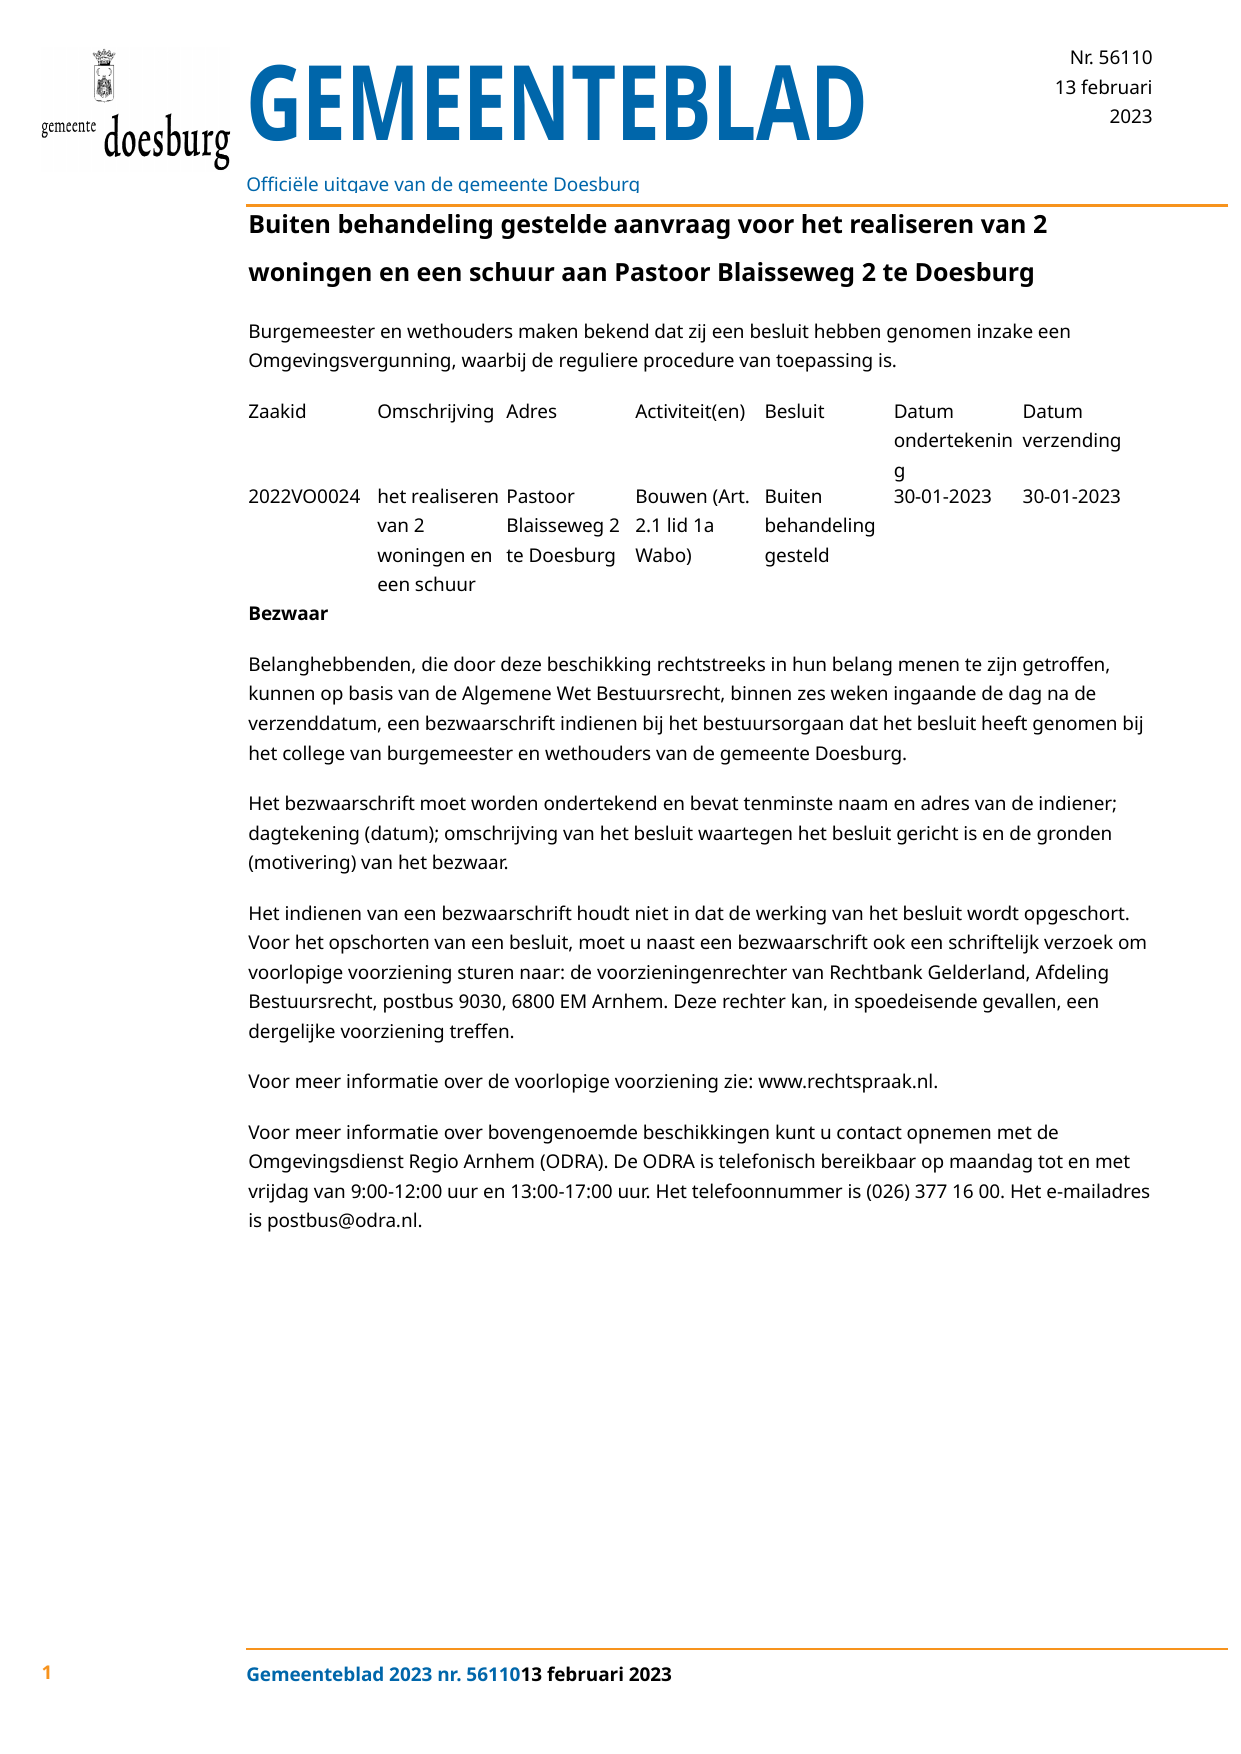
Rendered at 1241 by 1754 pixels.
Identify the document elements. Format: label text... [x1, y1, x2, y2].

text Buiten behandeling gestelde aanvraag voor het realiseren van 2 woningen en een schuur aan Pastoor Blaisseweg 2 te Doesburg [248, 207, 1152, 288]
picture [41, 47, 231, 172]
table_cell 2022VO0024 [248, 483, 377, 597]
table_header Datum ondertekening [894, 398, 1022, 483]
text Het indienen van een bezwaarschrift houdt niet in dat de werking van het besluit wordt opgeschort. Voor het opschorten van een besluit, moet u naast een bezwaarschrift ook een schriftelijk verzoek om voorlopige voorziening sturen naar: de voorzieningenrechter van Rechtbank Gelderland, Afdeling Bestuursrecht, postbus 9030, 6800 EM Arnhem. Deze rechter kan, in spoedeisende gevallen, een dergelijke voorziening treffen. [248, 900, 1152, 1044]
table_cell 30-01-2023 [894, 483, 1022, 597]
text Het bezwaarschrift moet worden ondertekend en bevat tenminste naam en adres van de indiener; dagtekening (datum); omschrijving van het besluit waartegen het besluit gericht is en de gronden (motivering) van het bezwaar. [248, 790, 1152, 875]
text Voor meer informatie over bovengenoemde beschikkingen kunt u contact opnemen met de Omgevingsdienst Regio Arnhem (ODRA). De ODRA is telefonisch bereikbaar op maandag tot en met vrijdag van 9:00-12:00 uur en 13:00-17:00 uur. Het telefoonnummer is (026) 377 16 00. Het e-mailadres is postbus@odra.nl. [248, 1119, 1152, 1233]
table_header Besluit [764, 398, 893, 483]
table_cell het realiseren van 2 woningen en een schuur [377, 483, 506, 597]
table_header Omschrijving [377, 398, 506, 483]
table_header Zaakid [248, 398, 377, 483]
text Burgemeester en wethouders maken bekend dat zij een besluit hebben genomen inzake een Omgevingsvergunning, waarbij de reguliere procedure van toepassing is. [248, 318, 1152, 373]
table_cell 30-01-2023 [1023, 483, 1152, 597]
table_cell Pastoor Blaisseweg 2 te Doesburg [506, 483, 635, 597]
text Bezwaar [248, 601, 1152, 626]
table_header Datum verzending [1023, 398, 1152, 483]
text Belanghebbenden, die door deze beschikking rechtstreeks in hun belang menen te zijn getroffen, kunnen op basis van de Algemene Wet Bestuursrecht, binnen zes weken ingaande de dag na de verzenddatum, een bezwaarschrift indienen bij het bestuursorgaan dat het besluit heeft genomen bij het college van burgemeester en wethouders van de gemeente Doesburg. [248, 651, 1152, 766]
text Voor meer informatie over de voorlopige voorziening zie: www.rechtspraak.nl. [248, 1068, 1152, 1094]
table_header Adres [506, 398, 635, 483]
table_cell Buiten behandeling gesteld [764, 483, 893, 597]
table_header Activiteit(en) [635, 398, 764, 483]
table_cell Bouwen (Art. 2.1 lid 1a Wabo) [635, 483, 764, 597]
